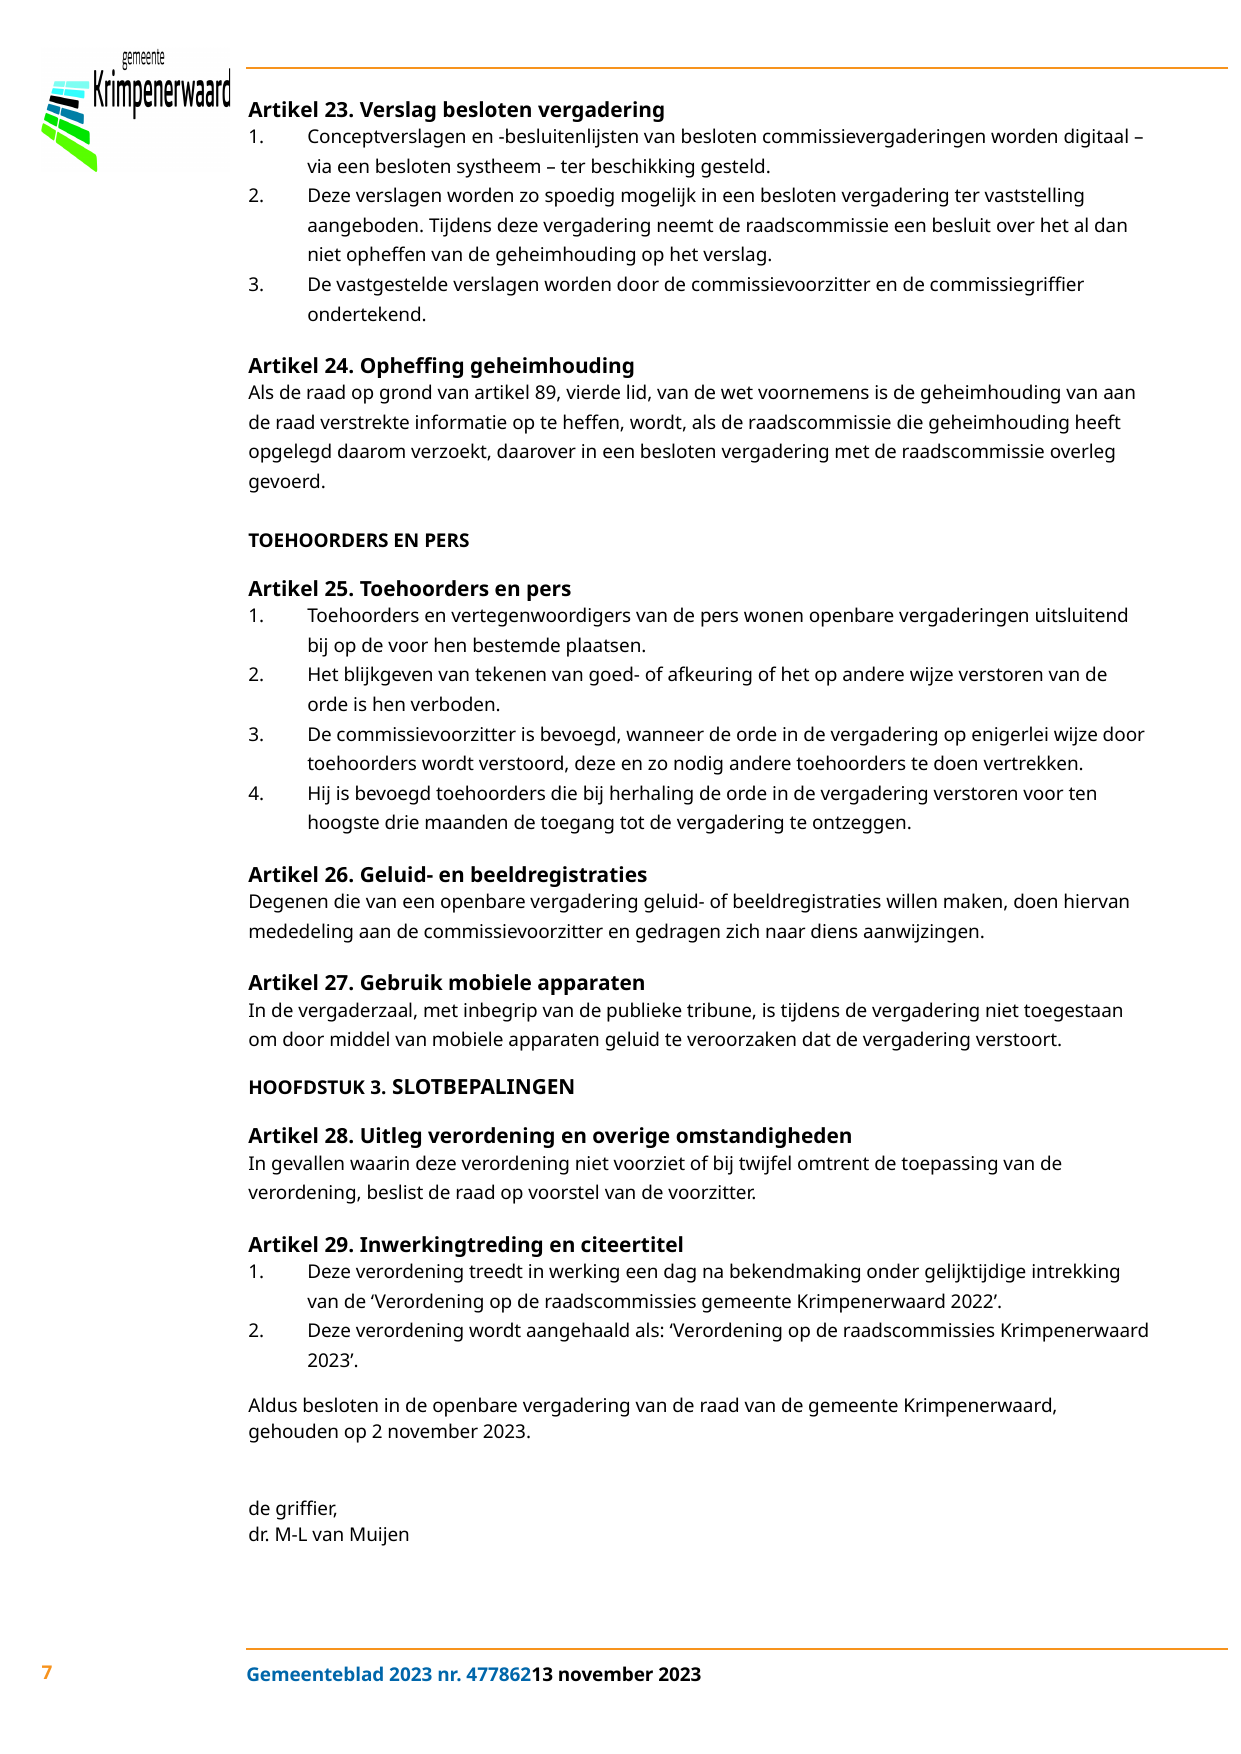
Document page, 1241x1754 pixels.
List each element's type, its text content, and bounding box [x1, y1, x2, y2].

text In de vergaderzaal, met inbegrip van de publieke tribune, is tijdens de vergadering niet toegestaan om door middel van mobiele apparaten geluid te veroorzaken dat de vergadering verstoort. [248, 997, 1152, 1052]
text Degenen die van een openbare vergadering geluid- of beeldregistraties willen maken, doen hiervan mededeling aan de commissievoorzitter en gedragen zich naar diens aanwijzingen. [248, 888, 1152, 944]
text Als de raad op grond van artikel 89, vierde lid, van de wet voornemens is de geheimhouding van aan de raad verstrekte informatie op te heffen, wordt, als de raadscommissie die geheimhouding heeft opgelegd daarom verzoekt, daarover in een besloten vergadering met de raadscommissie overleg gevoerd. [248, 379, 1152, 494]
list Deze verordening wordt aangehaald als: ‘Verordening op de raadscommissies Krimpenerwaard 2023’. [248, 1317, 1152, 1373]
text Artikel 24. Opheffing geheimhouding [248, 351, 1152, 379]
list De commissievoorzitter is bevoegd, wanneer de orde in de vergadering op enigerlei wijze door toehoorders wordt verstoord, deze en zo nodig andere toehoorders te doen vertrekken. [248, 721, 1152, 776]
list Het blijkgeven van tekenen van goed- of afkeuring of het op andere wijze verstoren van de orde is hen verboden. [248, 662, 1152, 717]
list Deze verslagen worden zo spoedig mogelijk in een besloten vergadering ter vaststelling aangeboden. Tijdens deze vergadering neemt de raadscommissie een besluit over het al dan niet opheffen van de geheimhouding op het verslag. [248, 182, 1152, 267]
text de griffier, [248, 1496, 1152, 1521]
text Artikel 27. Gebruik mobiele apparaten [248, 968, 1152, 997]
list Conceptverslagen en -besluitenlijsten van besloten commissievergaderingen worden digitaal – via een besloten systheem – ter beschikking gesteld. [248, 123, 1152, 178]
text Artikel 28. Uitleg verordening en overige omstandigheden [248, 1121, 1152, 1150]
text Artikel 25. Toehoorders en pers [248, 574, 1152, 602]
text gehouden op 2 november 2023. [248, 1418, 1152, 1444]
text In gevallen waarin deze verordening niet voorziet of bij twijfel omtrent de toepassing van de verordening, beslist de raad op voorstel van de voorzitter. [248, 1150, 1152, 1205]
text Artikel 26. Geluid- en beeldregistraties [248, 860, 1152, 888]
text Artikel 23. Verslag besloten vergadering [248, 95, 1152, 123]
text Aldus besloten in de openbare vergadering van de raad van de gemeente Krimpenerwaard, [248, 1393, 1152, 1418]
list Toehoorders en vertegenwoordigers van de pers wonen openbare vergaderingen uitsluitend bij op de voor hen bestemde plaatsen. [248, 602, 1152, 658]
text dr. M-L van Muijen [248, 1521, 1152, 1547]
text Artikel 29. Inwerkingtreding en citeertitel [248, 1230, 1152, 1258]
list Deze verordening treedt in werking een dag na bekendmaking onder gelijktijdige intrekking van de ‘Verordening op de raadscommissies gemeente Krimpenerwaard 2022’. [248, 1258, 1152, 1313]
picture [41, 47, 231, 172]
list De vastgestelde verslagen worden door de commissievoorzitter en de commissiegriffier ondertekend. [248, 271, 1152, 326]
text TOEHOORDERS EN PERS [248, 527, 1152, 553]
list Hij is bevoegd toehoorders die bij herhaling de orde in de vergadering verstoren voor ten hoogste drie maanden de toegang tot de vergadering te ontzeggen. [248, 780, 1152, 835]
text HOOFDSTUK 3. SLOTBEPALINGEN [248, 1072, 1152, 1101]
